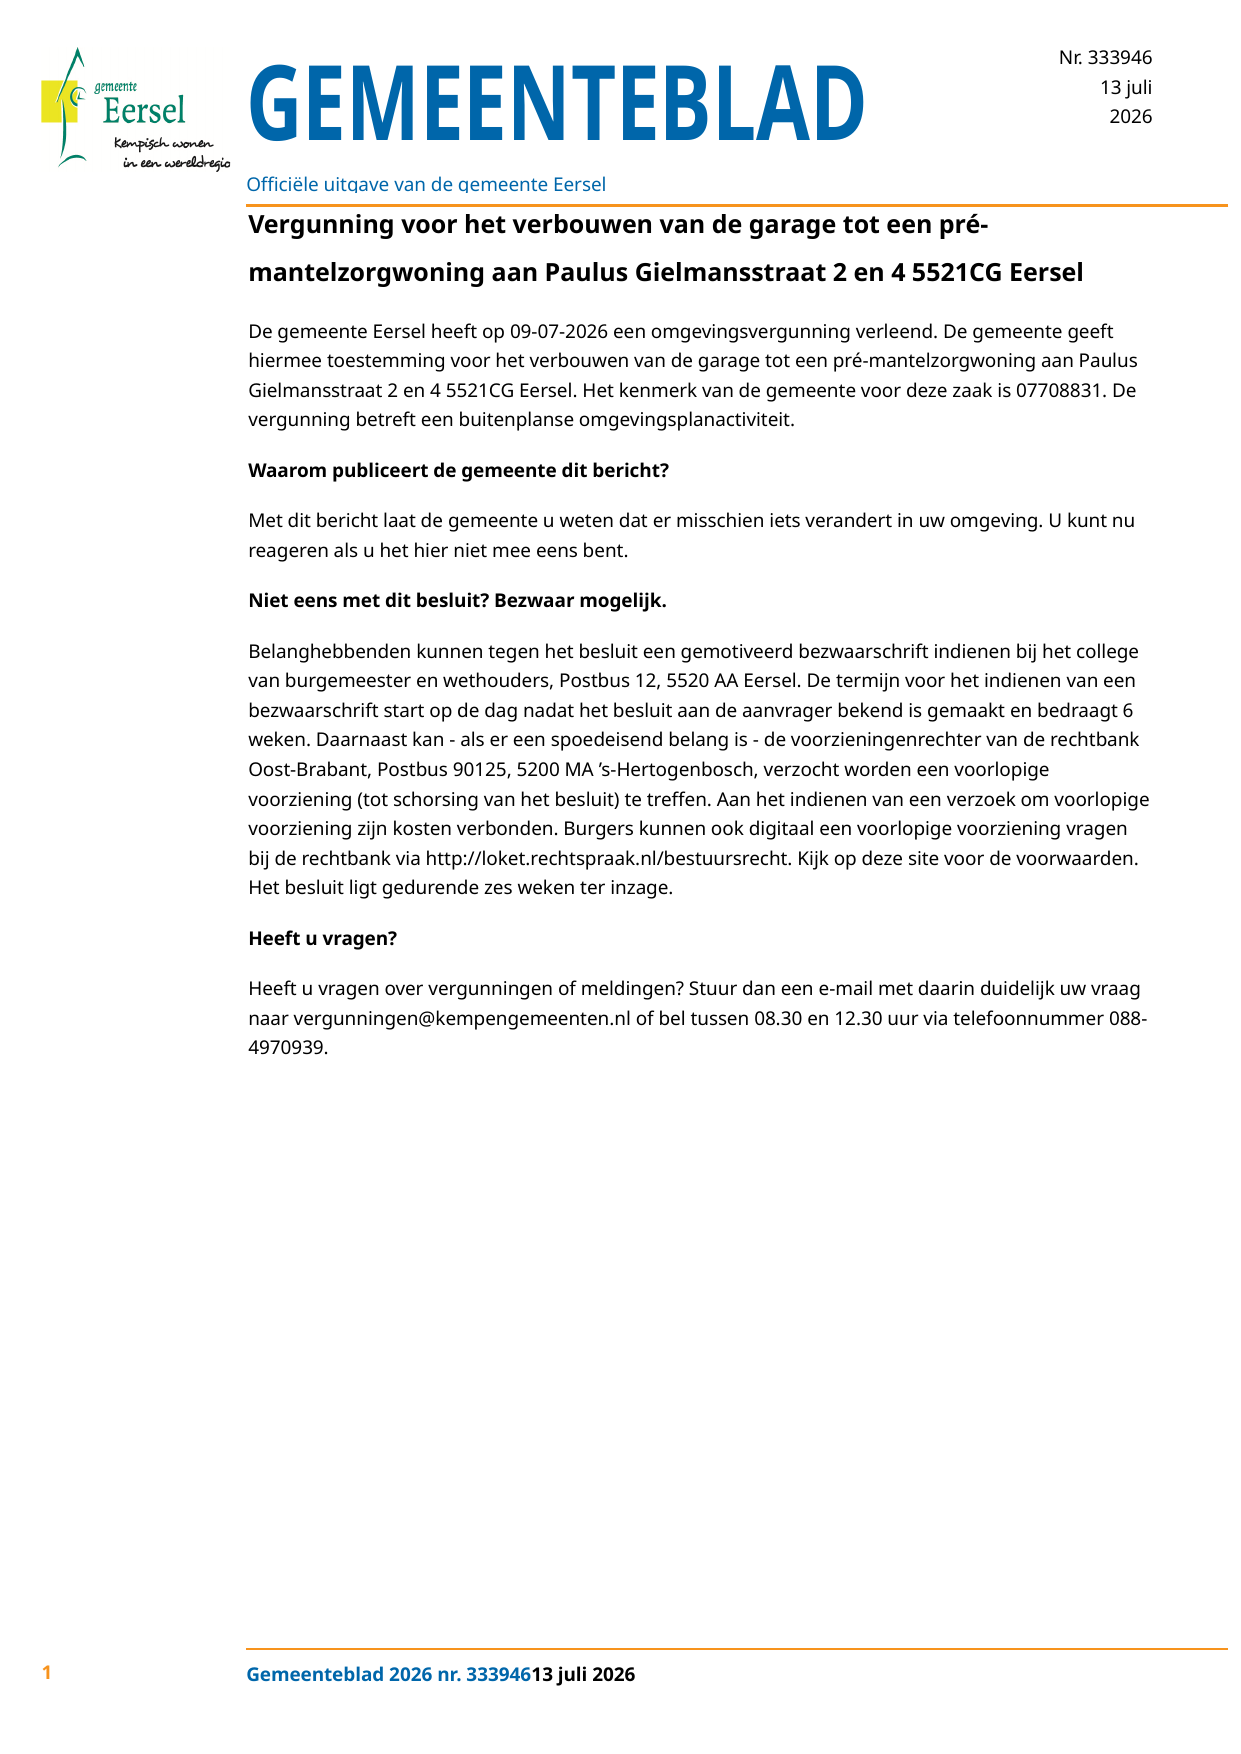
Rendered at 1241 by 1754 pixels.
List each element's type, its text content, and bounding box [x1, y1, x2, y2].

text De gemeente Eersel heeft op 09-07-2026 een omgevingsvergunning verleend. De gemeente geeft hiermee toestemming voor het verbouwen van de garage tot een pré-mantelzorgwoning aan Paulus Gielmansstraat 2 en 4 5521CG Eersel. Het kenmerk van de gemeente voor deze zaak is 07708831. De vergunning betreft een buitenplanse omgevingsplanactiviteit. [248, 318, 1152, 432]
picture [41, 47, 231, 172]
text Niet eens met dit besluit? Bezwaar mogelijk. [248, 587, 1152, 613]
text Vergunning voor het verbouwen van de garage tot een pré-mantelzorgwoning aan Paulus Gielmansstraat 2 en 4 5521CG Eersel [248, 207, 1152, 288]
text Heeft u vragen? [248, 925, 1152, 951]
text Waarom publiceert de gemeente dit bericht? [248, 457, 1152, 483]
text Belanghebbenden kunnen tegen het besluit een gemotiveerd bezwaarschrift indienen bij het college van burgemeester en wethouders, Postbus 12, 5520 AA Eersel. De termijn voor het indienen van een bezwaarschrift start op de dag nadat het besluit aan de aanvrager bekend is gemaakt en bedraagt 6 weken. Daarnaast kan - als er een spoedeisend belang is - de voorzieningenrechter van de rechtbank Oost-Brabant, Postbus 90125, 5200 MA ’s-Hertogenbosch, verzocht worden een voorlopige voorziening (tot schorsing van het besluit) te treffen. Aan het indienen van een verzoek om voorlopige voorziening zijn kosten verbonden. Burgers kunnen ook digitaal een voorlopige voorziening vragen bij de rechtbank via http://loket.rechtspraak.nl/bestuursrecht. Kijk op deze site voor de voorwaarden. Het besluit ligt gedurende zes weken ter inzage. [248, 638, 1152, 900]
text Met dit bericht laat de gemeente u weten dat er misschien iets verandert in uw omgeving. U kunt nu reageren als u het hier niet mee eens bent. [248, 507, 1152, 563]
text Heeft u vragen over vergunningen of meldingen? Stuur dan een e-mail met daarin duidelijk uw vraag naar vergunningen@kempengemeenten.nl of bel tussen 08.30 en 12.30 uur via telefoonnummer 088-4970939. [248, 975, 1152, 1060]
